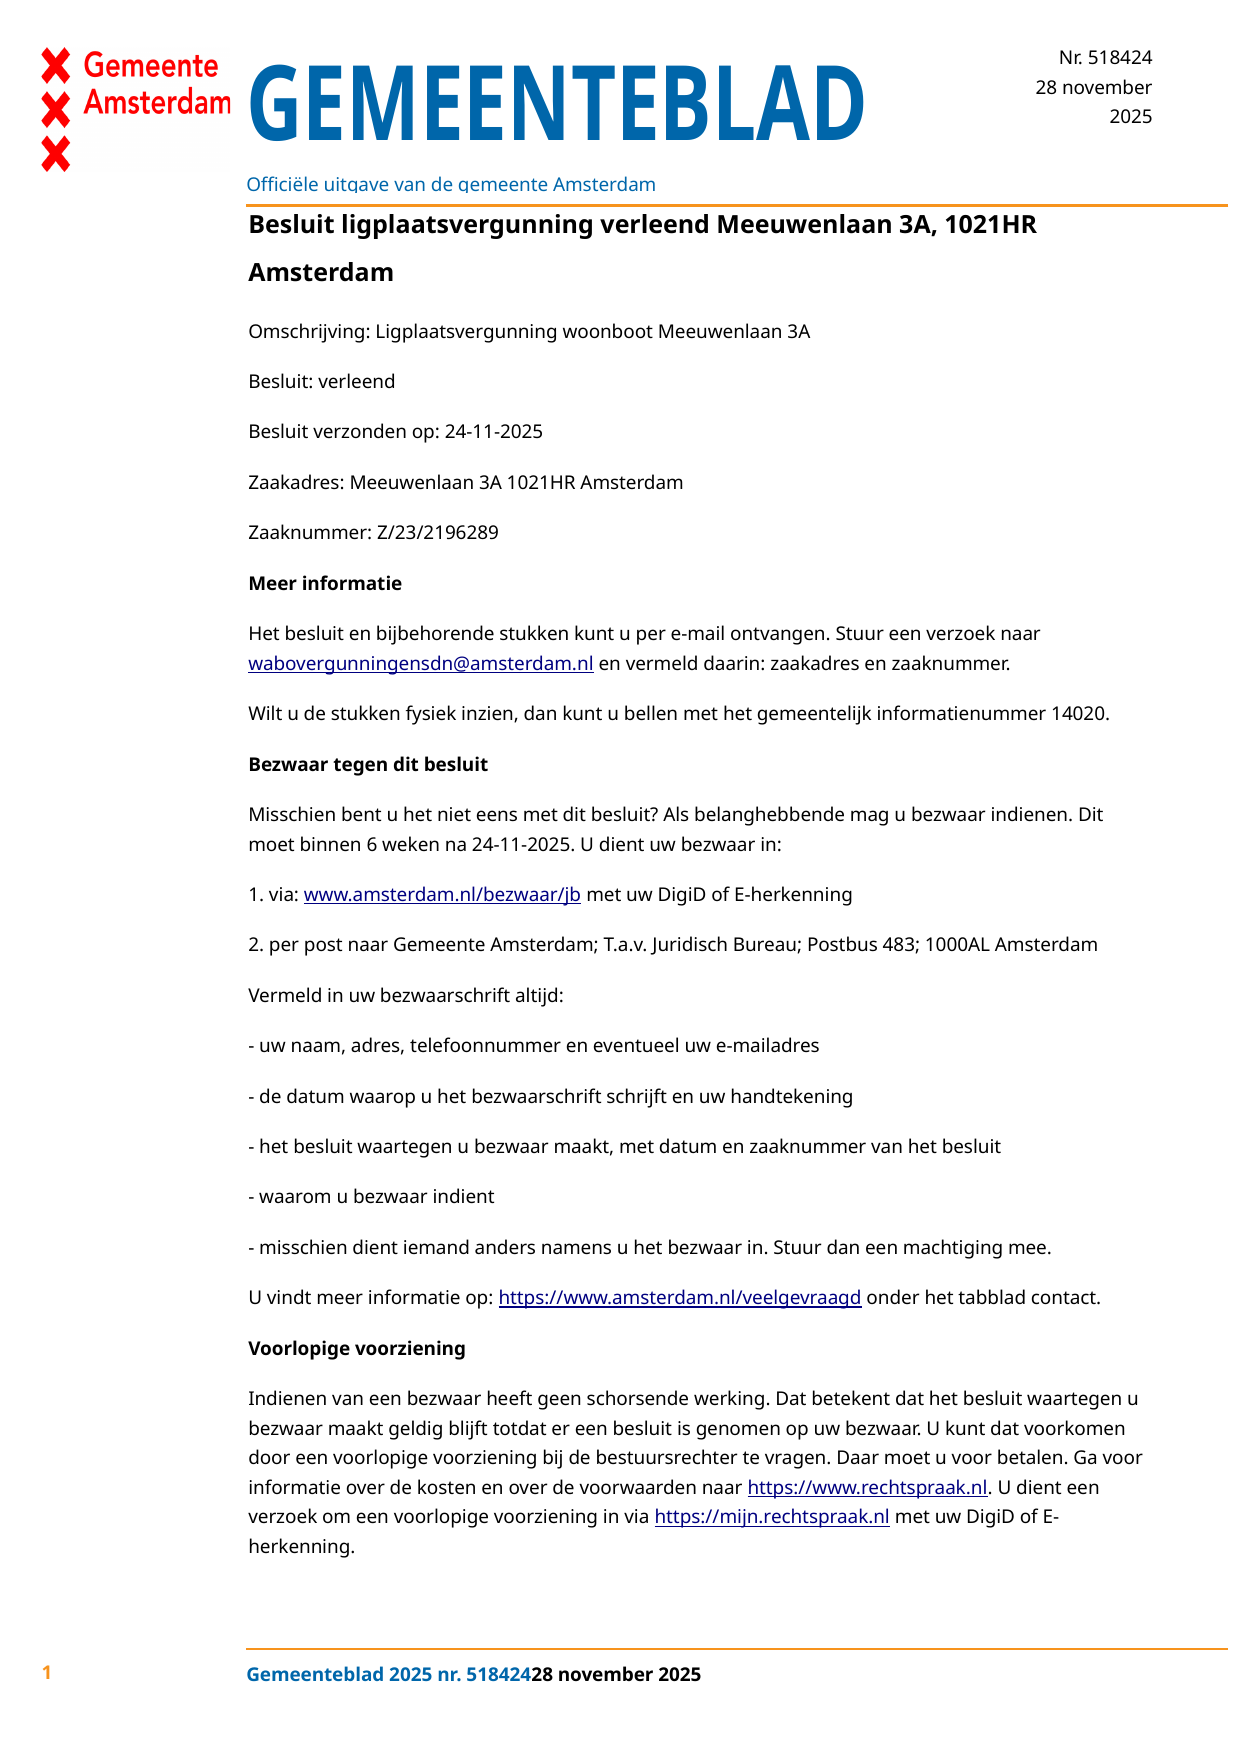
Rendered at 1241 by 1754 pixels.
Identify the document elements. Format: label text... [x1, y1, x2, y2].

text Misschien bent u het niet eens met dit besluit? Als belanghebbende mag u bezwaar indienen. Dit moet binnen 6 weken na 24-11-2025. U dient uw bezwaar in: [248, 801, 1152, 857]
text - de datum waarop u het bezwaarschrift schrijft en uw handtekening [248, 1083, 1152, 1109]
text Indienen van een bezwaar heeft geen schorsende werking. Dat betekent dat het besluit waartegen u bezwaar maakt geldig blijft totdat er een besluit is genomen op uw bezwaar. U kunt dat voorkomen door een voorlopige voorziening bij de bestuursrechter te vragen. Daar moet u voor betalen. Ga voor informatie over de kosten en over de voorwaarden naar https://www.rechtspraak.nl. U dient een verzoek om een voorlopige voorziening in via https://mijn.rechtspraak.nl met uw DigiD of E-herkenning. [248, 1385, 1152, 1559]
picture [41, 47, 231, 172]
text Het besluit en bijbehorende stukken kunt u per e-mail ontvangen. Stuur een verzoek naar wabovergunningensdn@amsterdam.nl en vermeld daarin: zaakadres en zaaknummer. [248, 620, 1152, 676]
text - misschien dient iemand anders namens u het bezwaar in. Stuur dan een machtiging mee. [248, 1234, 1152, 1260]
text 1. via: www.amsterdam.nl/bezwaar/jb met uw DigiD of E-herkenning [248, 881, 1152, 907]
text - het besluit waartegen u bezwaar maakt, met datum en zaaknummer van het besluit [248, 1133, 1152, 1159]
text Vermeld in uw bezwaarschrift altijd: [248, 982, 1152, 1008]
text Meer informatie [248, 570, 1152, 596]
text Besluit ligplaatsvergunning verleend Meeuwenlaan 3A, 1021HR Amsterdam [248, 207, 1152, 288]
text Bezwaar tegen dit besluit [248, 751, 1152, 777]
text 2. per post naar Gemeente Amsterdam; T.a.v. Juridisch Bureau; Postbus 483; 1000AL Amsterdam [248, 932, 1152, 957]
text - uw naam, adres, telefoonnummer en eventueel uw e-mailadres [248, 1032, 1152, 1058]
text Voorlopige voorziening [248, 1335, 1152, 1361]
text Besluit: verleend [248, 368, 1152, 394]
text U vindt meer informatie op: https://www.amsterdam.nl/veelgevraagd onder het tabblad contact. [248, 1284, 1152, 1310]
text Zaakadres: Meeuwenlaan 3A 1021HR Amsterdam [248, 469, 1152, 495]
text Besluit verzonden op: 24-11-2025 [248, 419, 1152, 444]
text Zaaknummer: Z/23/2196289 [248, 519, 1152, 545]
text Wilt u de stukken fysiek inzien, dan kunt u bellen met het gemeentelijk informatienummer 14020. [248, 700, 1152, 726]
text - waarom u bezwaar indient [248, 1184, 1152, 1209]
text Omschrijving: Ligplaatsvergunning woonboot Meeuwenlaan 3A [248, 318, 1152, 344]
